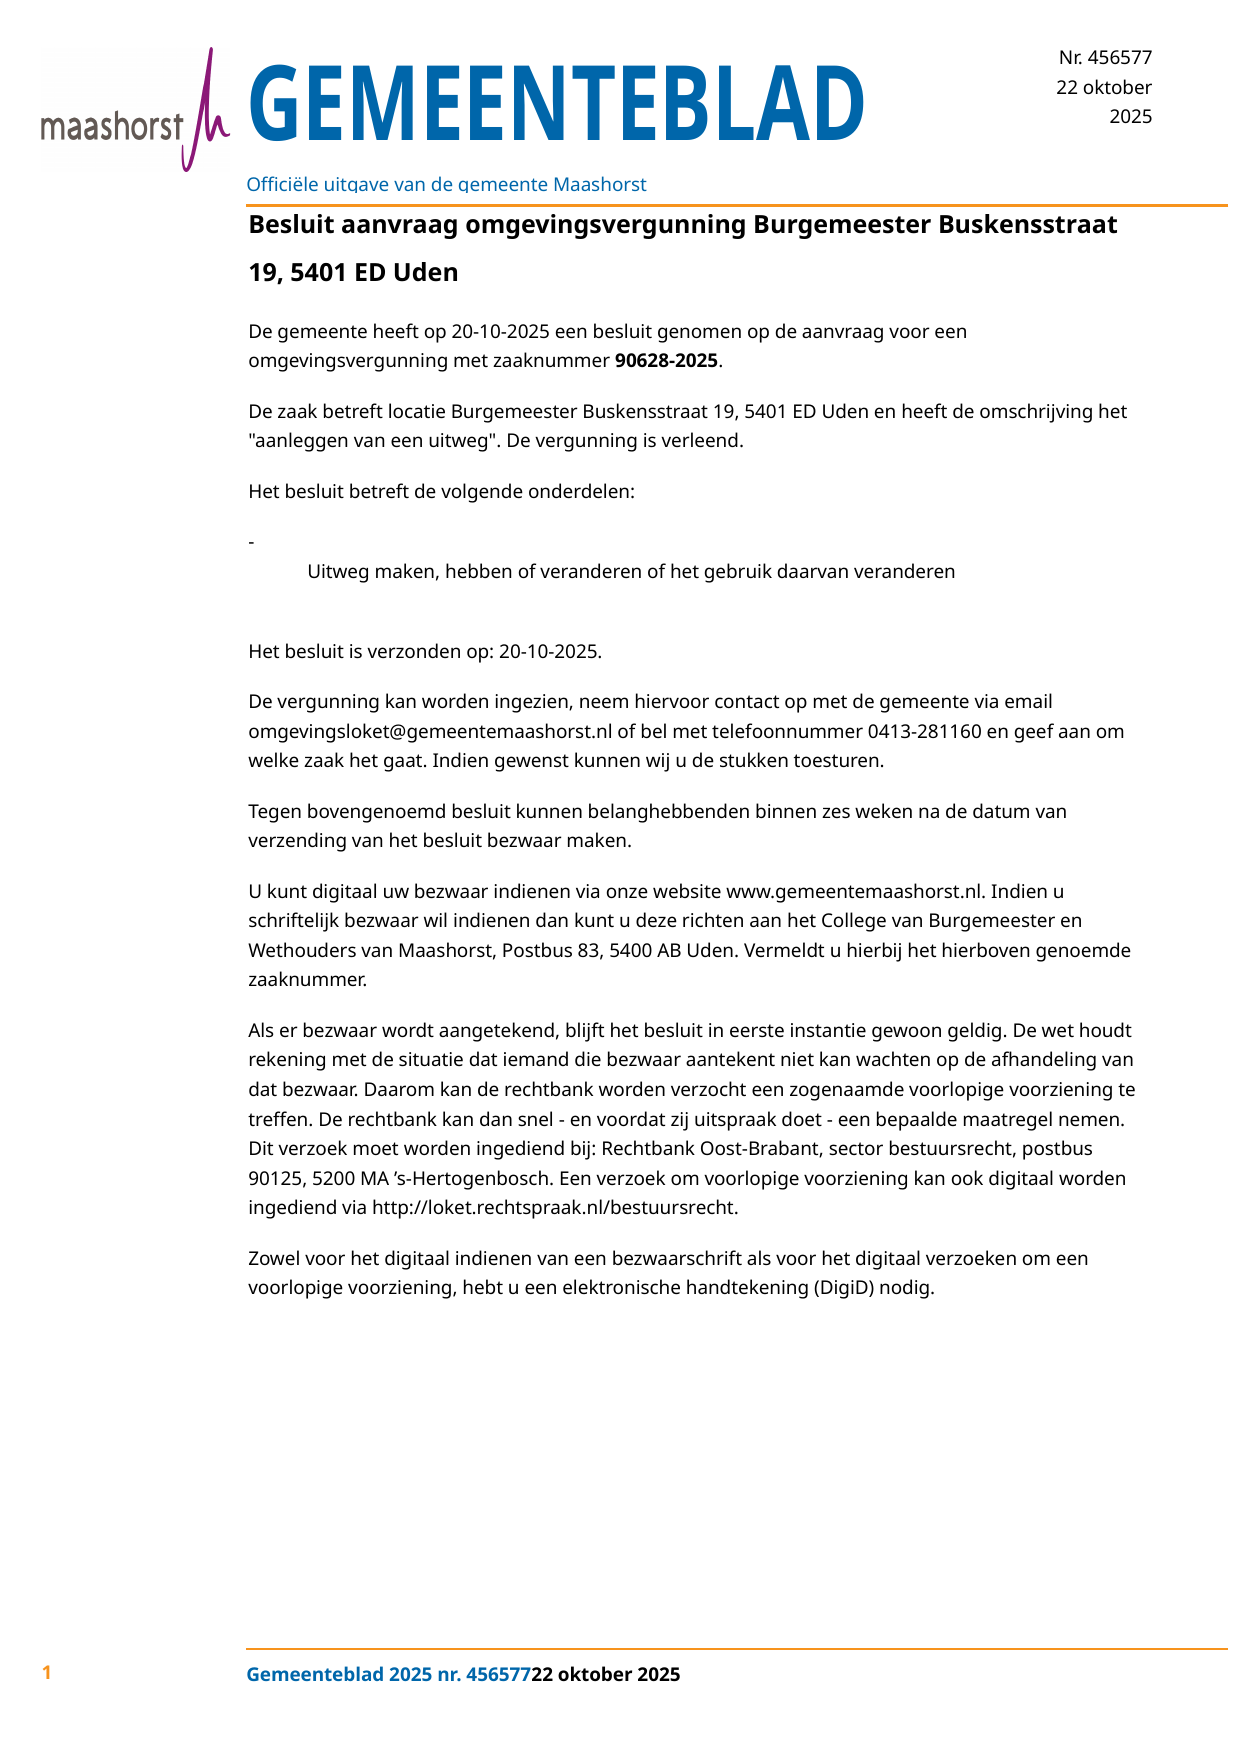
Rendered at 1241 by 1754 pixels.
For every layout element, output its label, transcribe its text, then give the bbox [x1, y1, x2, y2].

text Zowel voor het digitaal indienen van een bezwaarschrift als voor het digitaal verzoeken om een voorlopige voorziening, hebt u een elektronische handtekening (DigiD) nodig. [248, 1245, 1152, 1300]
text Het besluit is verzonden op: 20-10-2025. [248, 638, 1152, 664]
text De gemeente heeft op 20-10-2025 een besluit genomen op de aanvraag voor een omgevingsvergunning met zaaknummer 90628-2025. [248, 318, 1152, 373]
text De zaak betreft locatie Burgemeester Buskensstraat 19, 5401 ED Uden en heeft de omschrijving het "aanleggen van een uitweg". De vergunning is verleend. [248, 398, 1152, 453]
picture [41, 47, 231, 172]
text U kunt digitaal uw bezwaar indienen via onze website www.gemeentemaashorst.nl. Indien u schriftelijk bezwaar wil indienen dan kunt u deze richten aan het College van Burgemeester en Wethouders van Maashorst, Postbus 83, 5400 AB Uden. Vermeldt u hierbij het hierboven genoemde zaaknummer. [248, 878, 1152, 992]
text Als er bezwaar wordt aangetekend, blijft het besluit in eerste instantie gewoon geldig. De wet houdt rekening met de situatie dat iemand die bezwaar aantekent niet kan wachten op de afhandeling van dat bezwaar. Daarom kan de rechtbank worden verzocht een zogenaamde voorlopige voorziening te treffen. De rechtbank kan dan snel - en voordat zij uitspraak doet - een bepaalde maatregel nemen. Dit verzoek moet worden ingediend bij: Rechtbank Oost-Brabant, sector bestuursrecht, postbus 90125, 5200 MA ’s-Hertogenbosch. Een verzoek om voorlopige voorziening kan ook digitaal worden ingediend via http://loket.rechtspraak.nl/bestuursrecht. [248, 1017, 1152, 1220]
text Het besluit betreft de volgende onderdelen: [248, 478, 1152, 504]
text Tegen bovengenoemd besluit kunnen belanghebbenden binnen zes weken na de datum van verzending van het besluit bezwaar maken. [248, 798, 1152, 853]
text Besluit aanvraag omgevingsvergunning Burgemeester Buskensstraat 19, 5401 ED Uden [248, 207, 1152, 288]
text De vergunning kan worden ingezien, neem hiervoor contact op met de gemeente via email omgevingsloket@gemeentemaashorst.nl of bel met telefoonnummer 0413-281160 en geef aan om welke zaak het gaat. Indien gewenst kunnen wij u de stukken toesturen. [248, 688, 1152, 773]
list Uitweg maken, hebben of veranderen of het gebruik daarvan veranderen [248, 558, 1152, 584]
